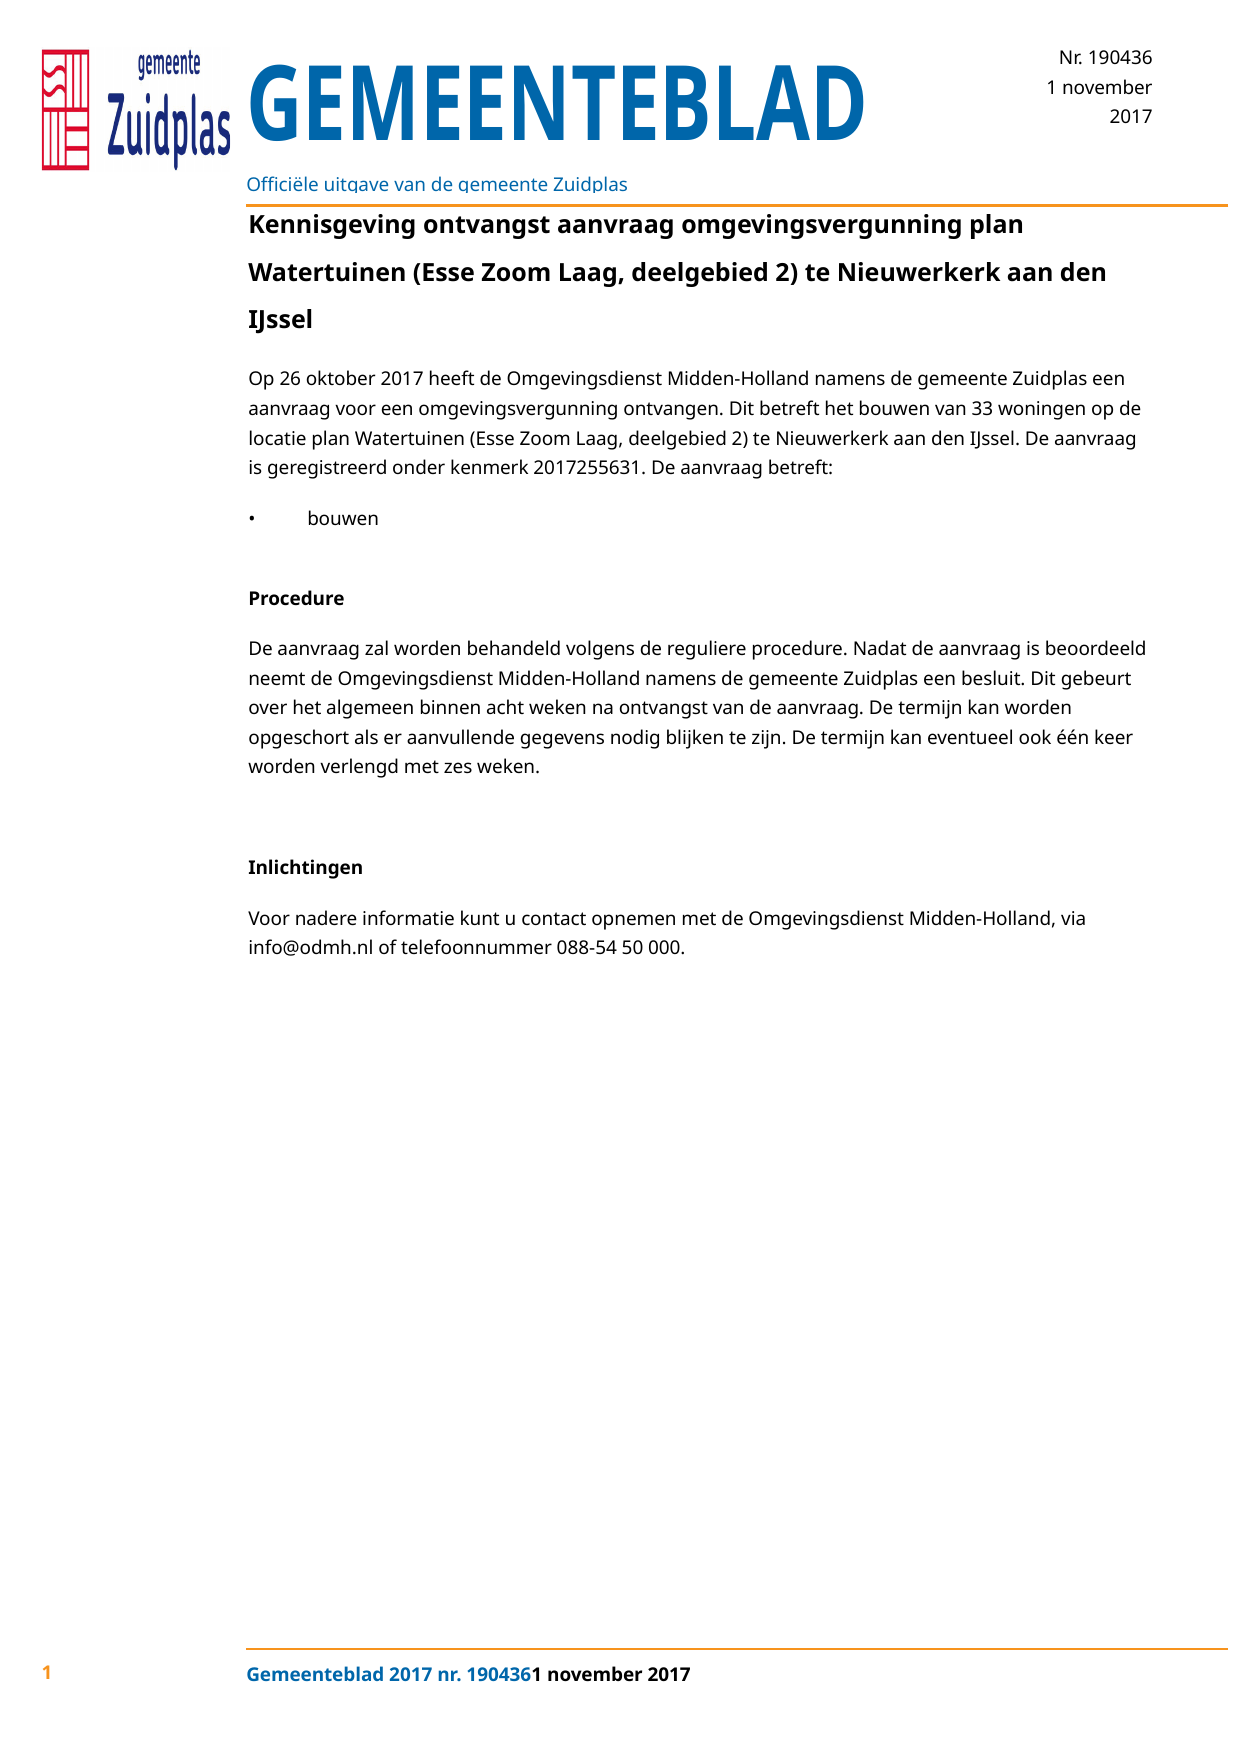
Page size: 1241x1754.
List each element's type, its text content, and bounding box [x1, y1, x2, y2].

text De aanvraag zal worden behandeld volgens de reguliere procedure. Nadat de aanvraag is beoordeeld neemt de Omgevingsdienst Midden-Holland namens de gemeente Zuidplas een besluit. Dit gebeurt over het algemeen binnen acht weken na ontvangst van de aanvraag. De termijn kan worden opgeschort als er aanvullende gegevens nodig blijken te zijn. De termijn kan eventueel ook één keer worden verlengd met zes weken. [248, 635, 1152, 779]
text Voor nadere informatie kunt u contact opnemen met de Omgevingsdienst Midden-Holland, via info@odmh.nl of telefoonnummer 088-54 50 000. [248, 905, 1152, 960]
text Procedure [248, 585, 1152, 610]
list bouwen [248, 505, 1152, 530]
text Inlichtingen [248, 854, 1152, 880]
picture [41, 47, 231, 172]
text Kennisgeving ontvangst aanvraag omgevingsvergunning plan Watertuinen (Esse Zoom Laag, deelgebied 2) te Nieuwerkerk aan den IJssel [248, 207, 1152, 336]
text Op 26 oktober 2017 heeft de Omgevingsdienst Midden-Holland namens de gemeente Zuidplas een aanvraag voor een omgevingsvergunning ontvangen. Dit betreft het bouwen van 33 woningen op de locatie plan Watertuinen (Esse Zoom Laag, deelgebied 2) te Nieuwerkerk aan den IJssel. De aanvraag is geregistreerd onder kenmerk 2017255631. De aanvraag betreft: [248, 366, 1152, 480]
